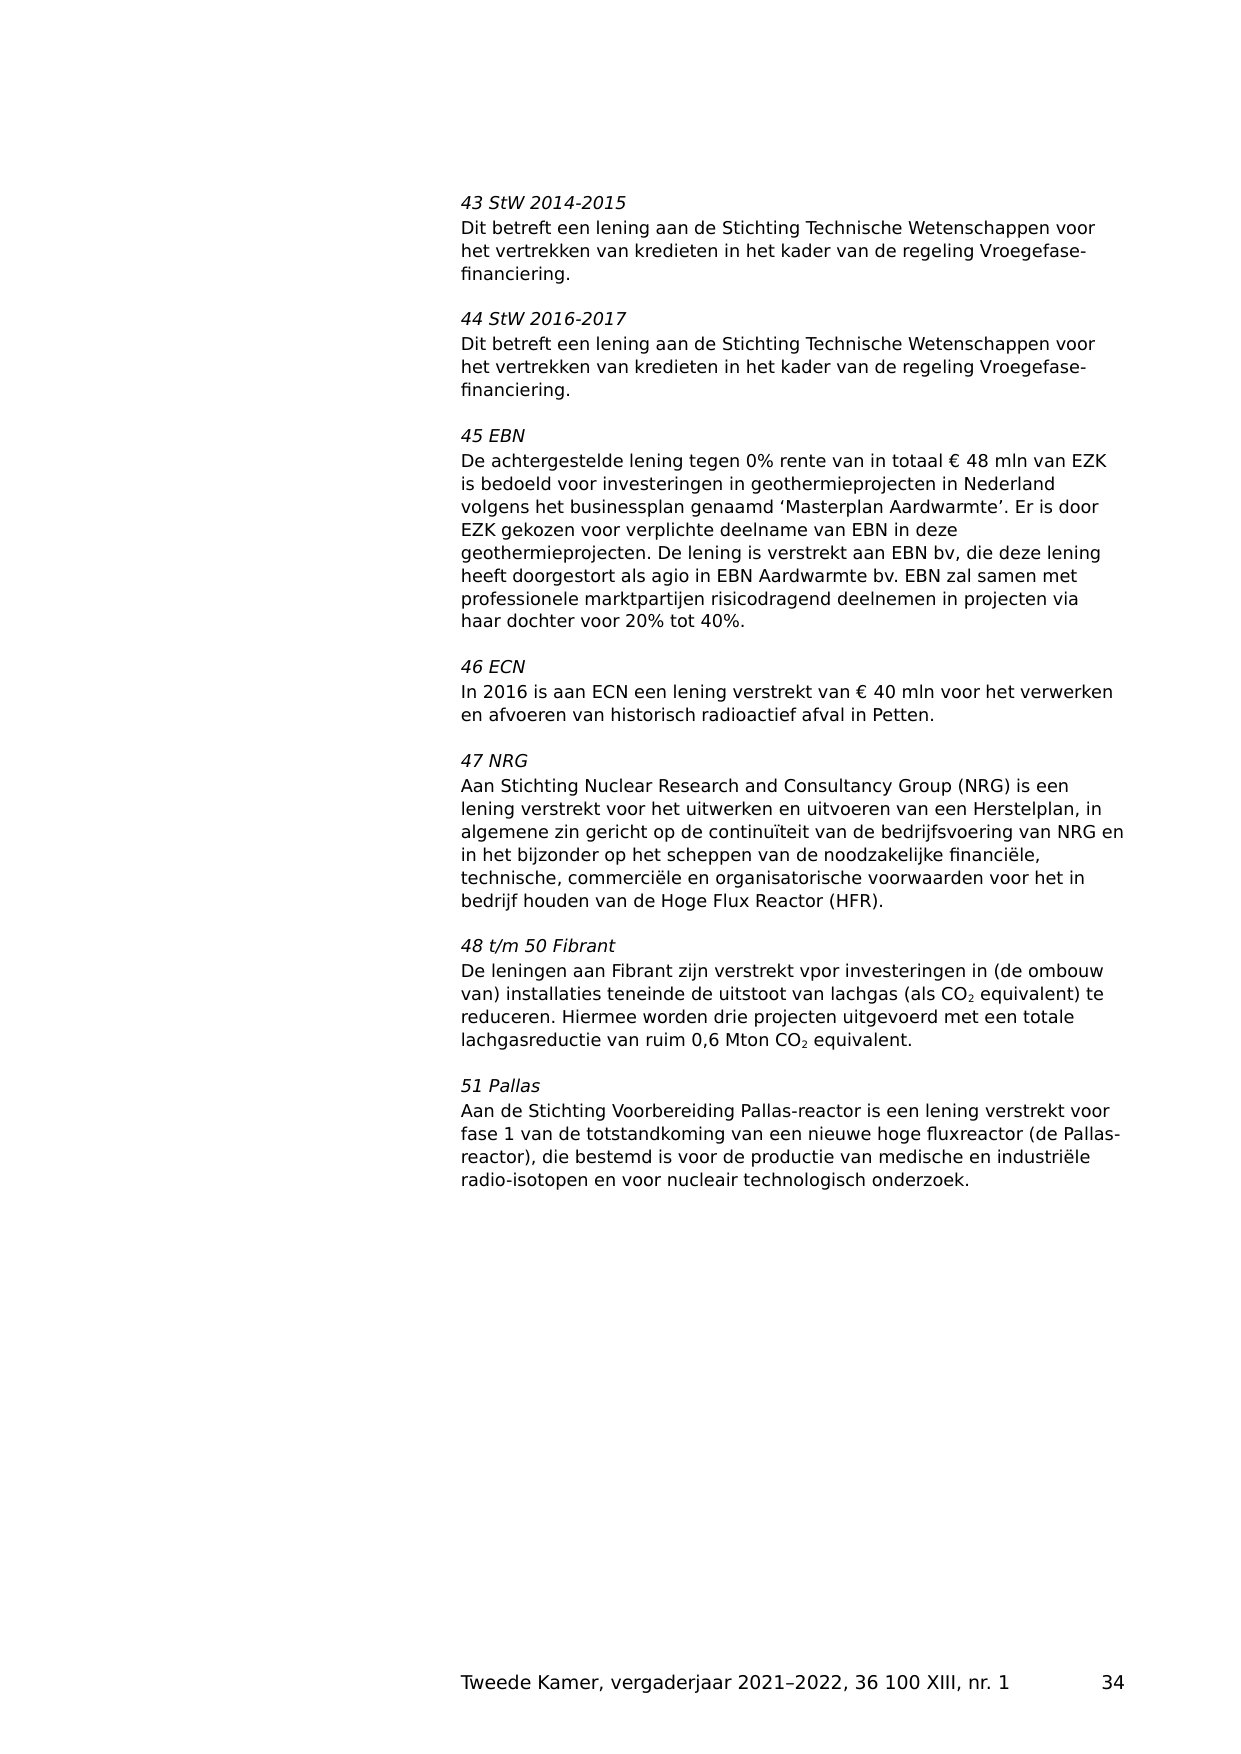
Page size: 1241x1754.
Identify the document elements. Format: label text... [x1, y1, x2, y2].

text 44 StW 2016-2017 [461, 307, 1125, 330]
text Dit betreft een lening aan de Stichting Technische Wetenschappen voor het vertrekken van kredieten in het kader van de regeling Vroegefase- financiering. [461, 332, 1125, 401]
text De leningen aan Fibrant zijn verstrekt vpor investeringen in (de ombouw van) installaties teneinde de uitstoot van lachgas (als CO2 equivalent) te reduceren. Hiermee worden drie projecten uitgevoerd met een totale lachgasreductie van ruim 0,6 Mton CO2 equivalent. [461, 959, 1125, 1051]
text 51 Pallas [461, 1074, 1125, 1097]
text 43 StW 2014-2015 [461, 191, 1125, 214]
text 48 t/m 50 Fibrant [461, 934, 1125, 957]
text Aan Stichting Nuclear Research and Consultancy Group (NRG) is een lening verstrekt voor het uitwerken en uitvoeren van een Herstelplan, in algemene zin gericht op de continuïteit van de bedrijfsvoering van NRG en in het bijzonder op het scheppen van de noodzakelijke financiële, technische, commerciële en organisatorische voorwaarden voor het in bedrijf houden van de Hoge Flux Reactor (HFR). [461, 774, 1125, 912]
text 45 EBN [461, 424, 1125, 447]
text In 2016 is aan ECN een lening verstrekt van € 40 mln voor het verwerken en afvoeren van historisch radioactief afval in Petten. [461, 680, 1125, 726]
text Aan de Stichting Voorbereiding Pallas-reactor is een lening verstrekt voor fase 1 van de totstandkoming van een nieuwe hoge fluxreactor (de Pallas-reactor), die bestemd is voor de productie van medische en industriële radio-isotopen en voor nucleair technologisch onderzoek. [461, 1099, 1125, 1191]
text 46 ECN [461, 655, 1125, 678]
text 47 NRG [461, 749, 1125, 772]
text De achtergestelde lening tegen 0% rente van in totaal € 48 mln van EZK is bedoeld voor investeringen in geothermieprojecten in Nederland volgens het businessplan genaamd ‘Masterplan Aardwarmte’. Er is door EZK gekozen voor verplichte deelname van EBN in deze geothermieprojecten. De lening is verstrekt aan EBN bv, die deze lening heeft doorgestort als agio in EBN Aardwarmte bv. EBN zal samen met professionele marktpartijen risicodragend deelnemen in projecten via haar dochter voor 20% tot 40%. [461, 449, 1125, 632]
text Dit betreft een lening aan de Stichting Technische Wetenschappen voor het vertrekken van kredieten in het kader van de regeling Vroegefase- financiering. [461, 216, 1125, 284]
